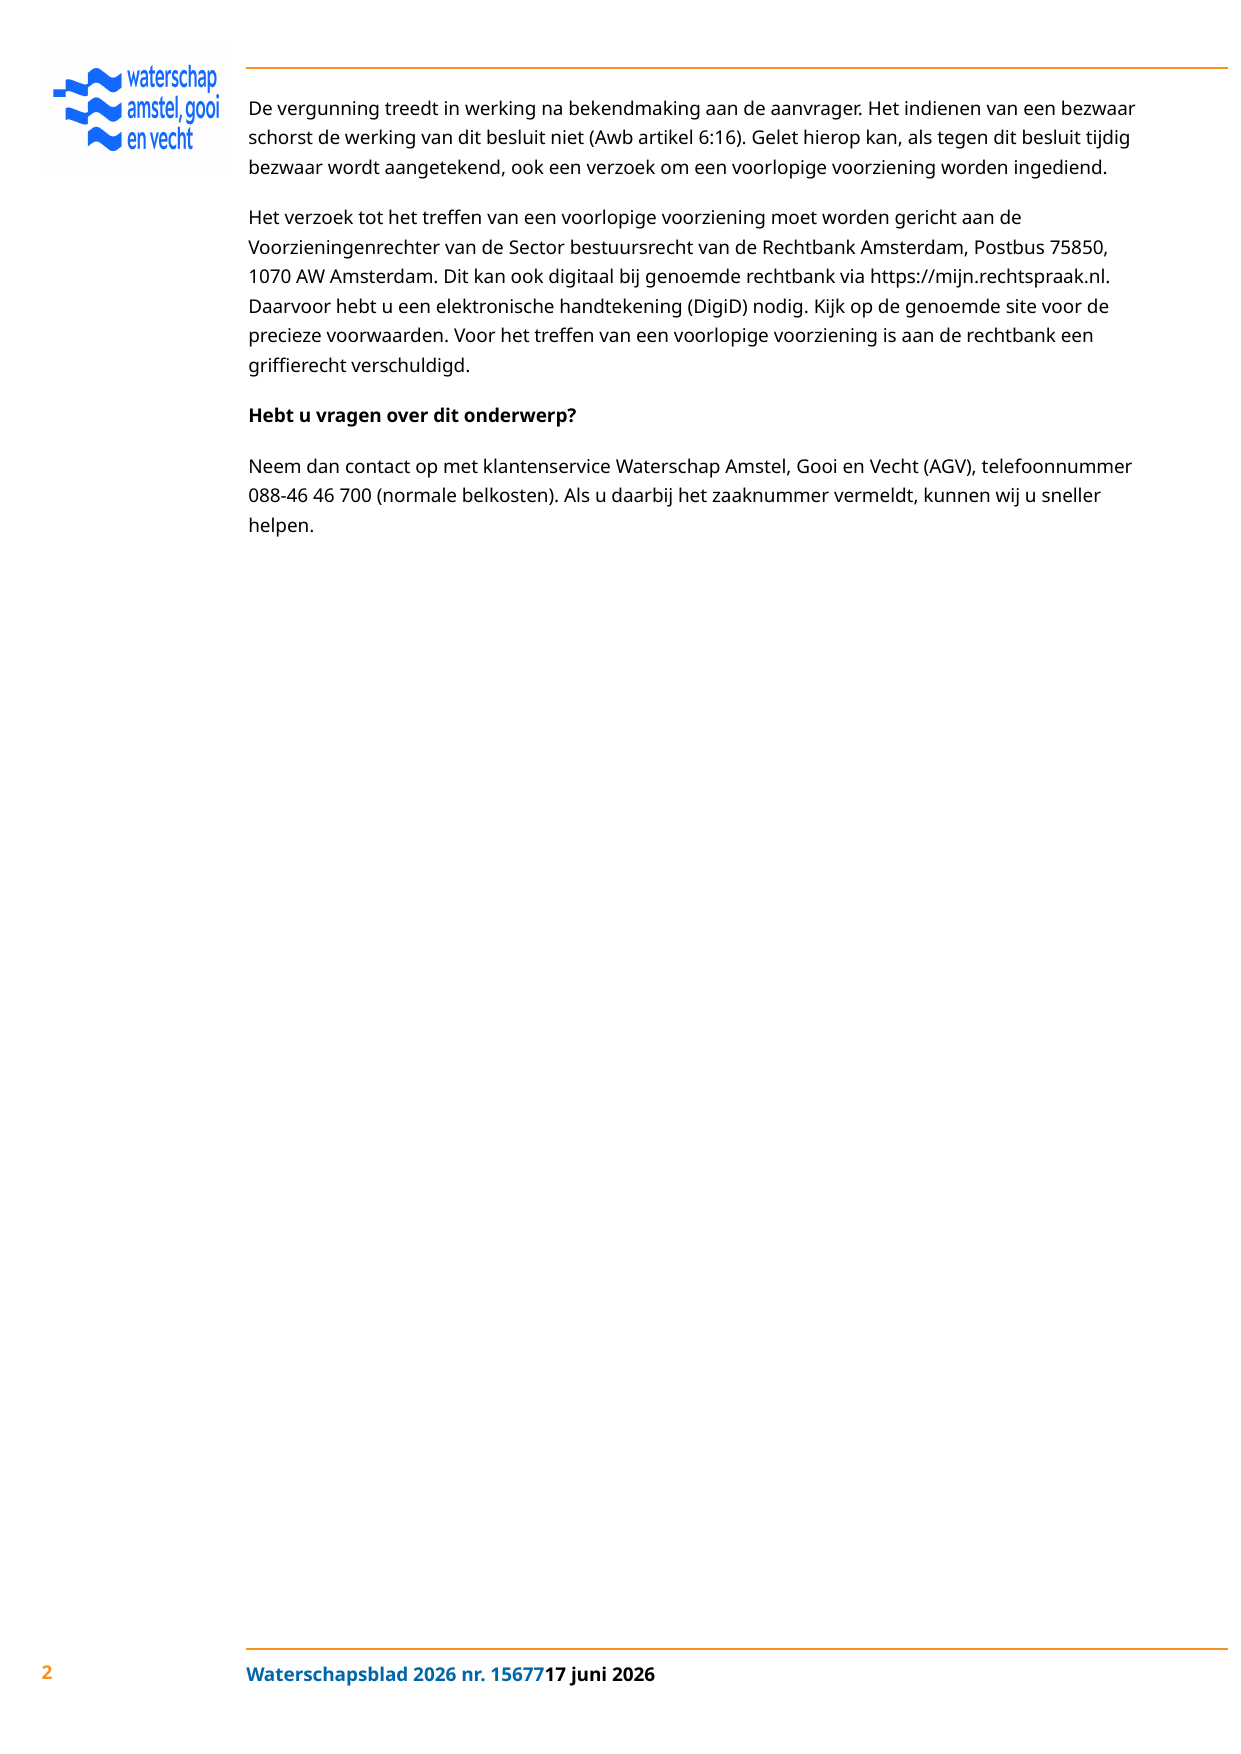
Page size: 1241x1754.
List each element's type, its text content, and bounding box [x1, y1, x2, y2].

text Neem dan contact op met klantenservice Waterschap Amstel, Gooi en Vecht (AGV), telefoonnummer 088-46 46 700 (normale belkosten). Als u daarbij het zaaknummer vermeldt, kunnen wij u sneller helpen. [248, 453, 1152, 538]
picture [41, 47, 231, 172]
text Hebt u vragen over dit onderwerp? [248, 403, 1152, 428]
text Het verzoek tot het treffen van een voorlopige voorziening moet worden gericht aan de Voorzieningenrechter van de Sector bestuursrecht van de Rechtbank Amsterdam, Postbus 75850, 1070 AW Amsterdam. Dit kan ook digitaal bij genoemde rechtbank via https://mijn.rechtspraak.nl. Daarvoor hebt u een elektronische handtekening (DigiD) nodig. Kijk op de genoemde site voor de precieze voorwaarden. Voor het treffen van een voorlopige voorziening is aan de rechtbank een griffierecht verschuldigd. [248, 204, 1152, 378]
text De vergunning treedt in werking na bekendmaking aan de aanvrager. Het indienen van een bezwaar schorst de werking van dit besluit niet (Awb artikel 6:16). Gelet hierop kan, als tegen dit besluit tijdig bezwaar wordt aangetekend, ook een verzoek om een voorlopige voorziening worden ingediend. [248, 95, 1152, 180]
